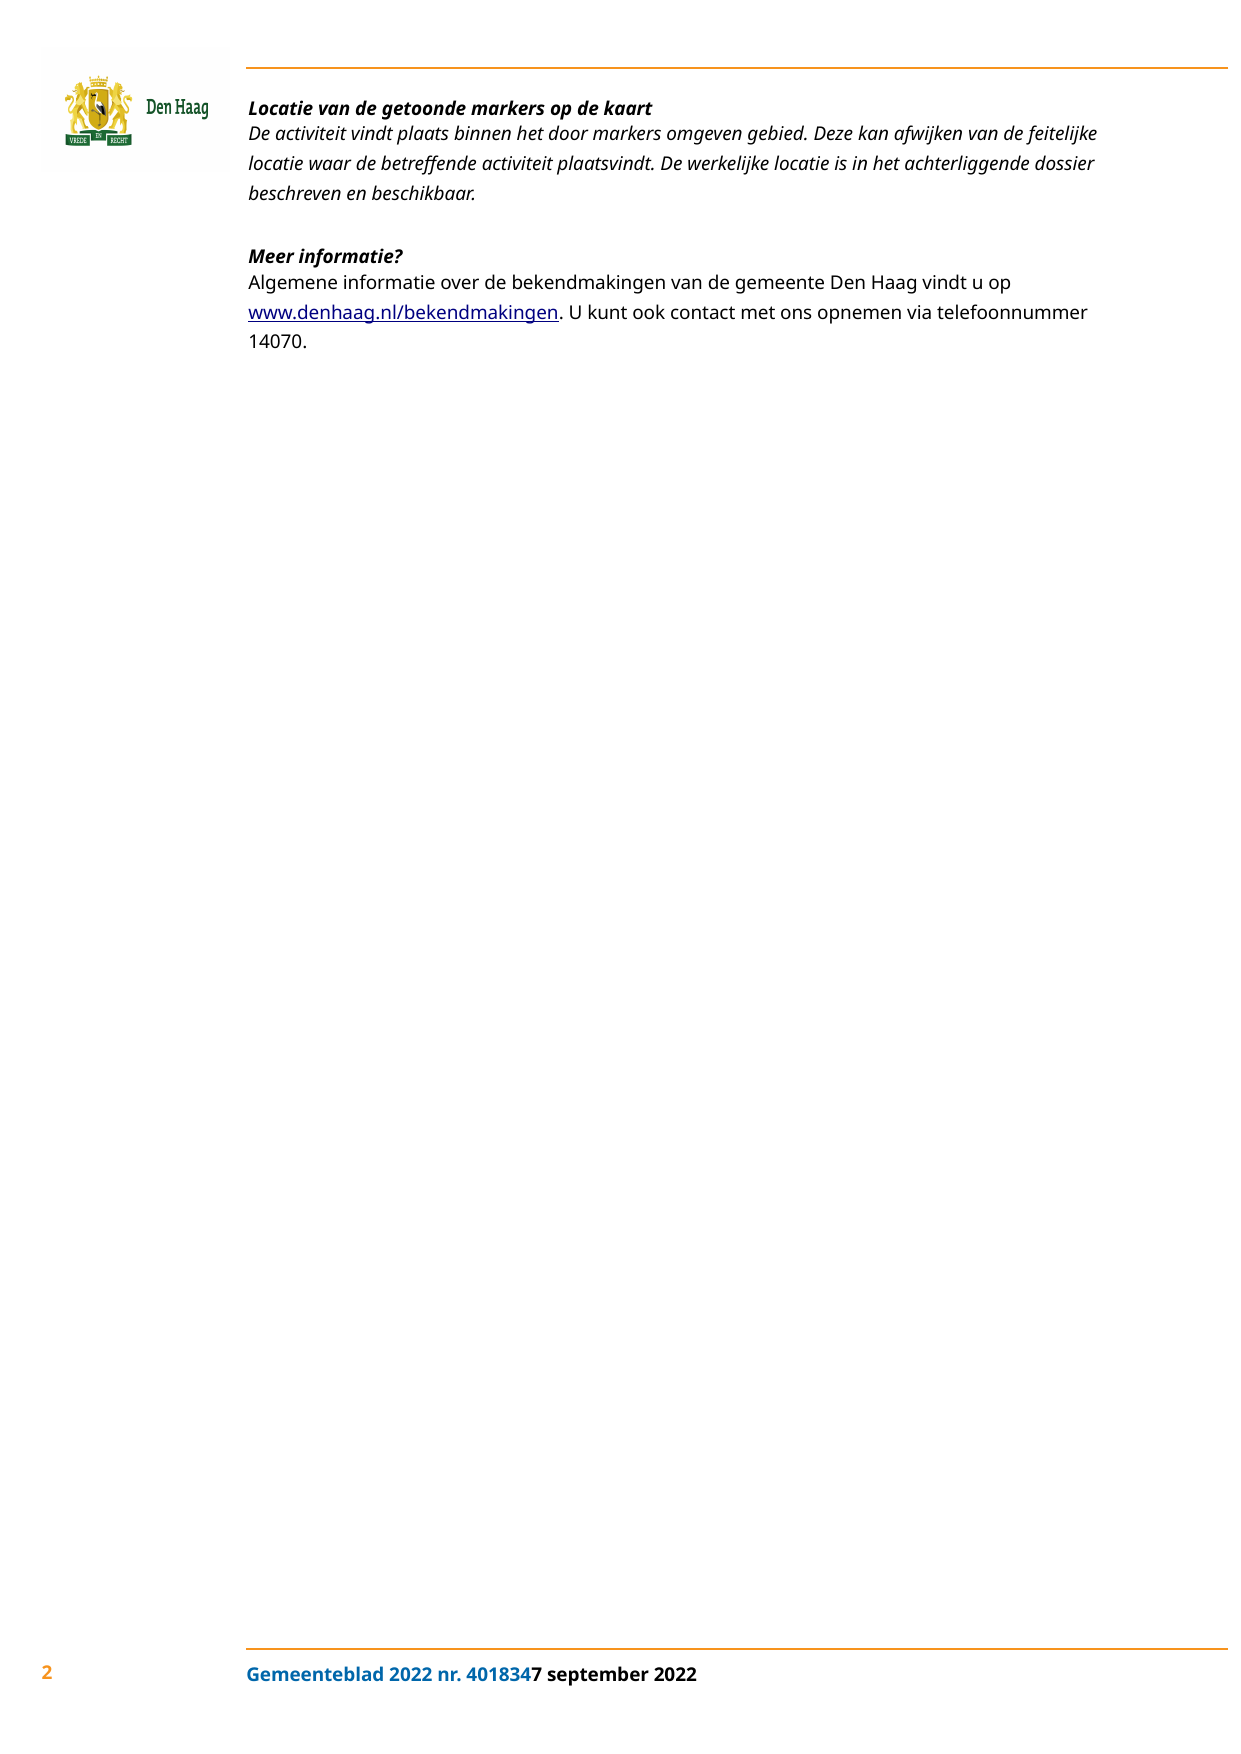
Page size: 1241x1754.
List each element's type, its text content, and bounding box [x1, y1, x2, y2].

picture [41, 47, 231, 172]
text Meer informatie? [248, 244, 1152, 269]
text Locatie van de getoonde markers op de kaart [248, 95, 1152, 121]
text De activiteit vindt plaats binnen het door markers omgeven gebied. Deze kan afwijken van de feitelijke locatie waar de betreffende activiteit plaatsvindt. De werkelijke locatie is in het achterliggende dossier beschreven en beschikbaar. [248, 121, 1152, 205]
text Algemene informatie over de bekendmakingen van de gemeente Den Haag vindt u op www.denhaag.nl/bekendmakingen. U kunt ook contact met ons opnemen via telefoonnummer 14070. [248, 269, 1152, 354]
